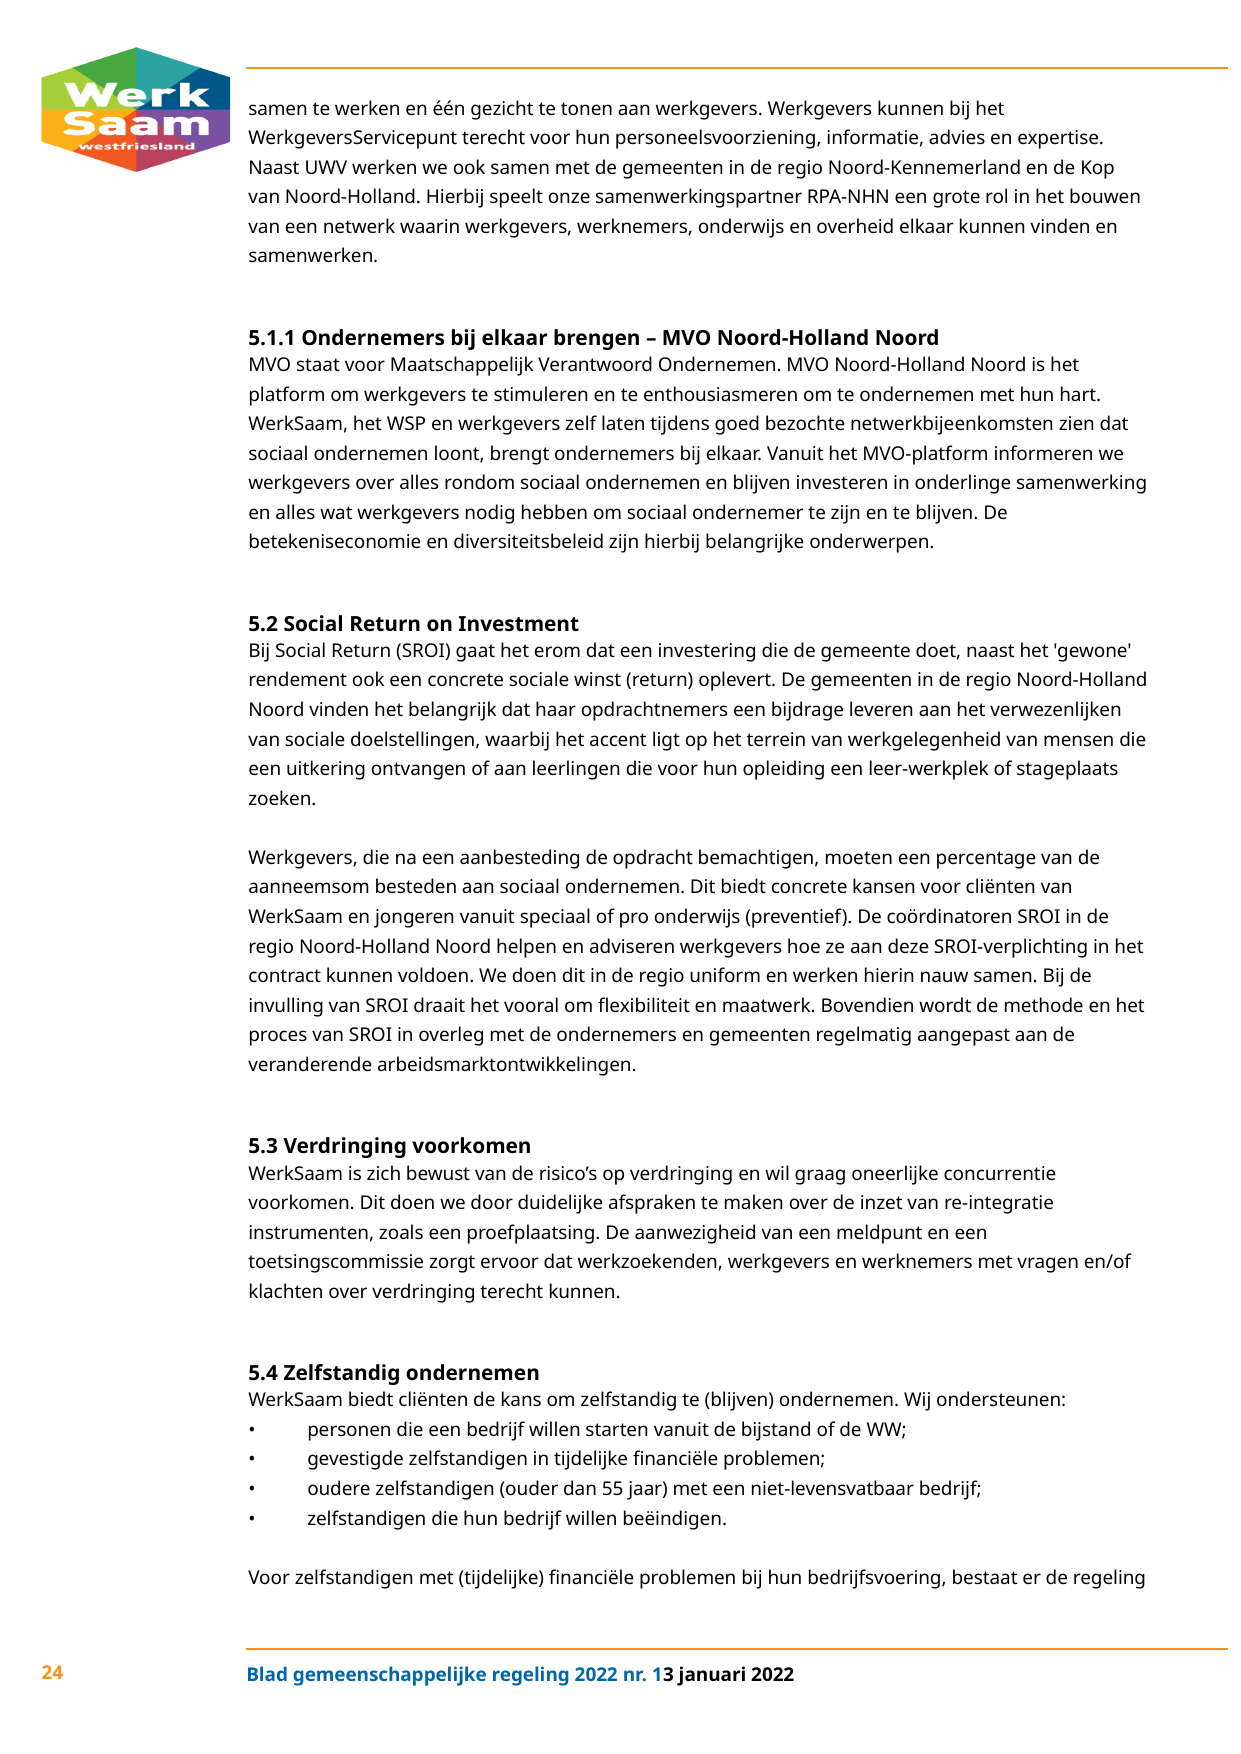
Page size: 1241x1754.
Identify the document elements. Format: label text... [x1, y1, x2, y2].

list gevestigde zelfstandigen in tijdelijke financiële problemen; [248, 1446, 1152, 1471]
list personen die een bedrijf willen starten vanuit de bijstand of de WW; [248, 1416, 1152, 1442]
text MVO staat voor Maatschappelijk Verantwoord Ondernemen. MVO Noord-Holland Noord is het platform om werkgevers te stimuleren en te enthousiasmeren om te ondernemen met hun hart. WerkSaam, het WSP en werkgevers zelf laten tijdens goed bezochte netwerkbijeenkomsten zien dat sociaal ondernemen loont, brengt ondernemers bij elkaar. Vanuit het MVO-platform informeren we werkgevers over alles rondom sociaal ondernemen en blijven investeren in onderlinge samenwerking en alles wat werkgevers nodig hebben om sociaal ondernemer te zijn en te blijven. De betekeniseconomie en diversiteitsbeleid zijn hierbij belangrijke onderwerpen. [248, 351, 1152, 554]
text 5.2 Social Return on Investment [248, 609, 1152, 637]
text Bij Social Return (SROI) gaat het erom dat een investering die de gemeente doet, naast het 'gewone' rendement ook een concrete sociale winst (return) oplevert. De gemeenten in de regio Noord-Holland Noord vinden het belangrijk dat haar opdrachtnemers een bijdrage leveren aan het verwezenlijken van sociale doelstellingen, waarbij het accent ligt op het terrein van werkgelegenheid van mensen die een uitkering ontvangen of aan leerlingen die voor hun opleiding een leer-werkplek of stageplaats zoeken. [248, 637, 1152, 811]
picture [41, 47, 231, 172]
text WerkSaam is zich bewust van de risico’s op verdringing en wil graag oneerlijke concurrentie voorkomen. Dit doen we door duidelijke afspraken te maken over de inzet van re-integratie instrumenten, zoals een proefplaatsing. De aanwezigheid van een meldpunt en een toetsingscommissie zorgt ervoor dat werkzoekenden, werkgevers en werknemers met vragen en/of klachten over verdringing terecht kunnen. [248, 1160, 1152, 1304]
text Werkgevers, die na een aanbesteding de opdracht bemachtigen, moeten een percentage van de aanneemsom besteden aan sociaal ondernemen. Dit biedt concrete kansen voor cliënten van WerkSaam en jongeren vanuit speciaal of pro onderwijs (preventief). De coördinatoren SROI in de regio Noord-Holland Noord helpen en adviseren werkgevers hoe ze aan deze SROI-verplichting in het contract kunnen voldoen. We doen dit in de regio uniform en werken hierin nauw samen. Bij de invulling van SROI draait het vooral om flexibiliteit en maatwerk. Bovendien wordt de methode en het proces van SROI in overleg met de ondernemers en gemeenten regelmatig aangepast aan de veranderende arbeidsmarktontwikkelingen. [248, 844, 1152, 1077]
text Voor zelfstandigen met (tijdelijke) financiële problemen bij hun bedrijfsvoering, bestaat er de regeling [248, 1564, 1152, 1590]
text 5.3 Verdringing voorkomen [248, 1131, 1152, 1160]
list zelfstandigen die hun bedrijf willen beëindigen. [248, 1505, 1152, 1531]
list oudere zelfstandigen (ouder dan 55 jaar) met een niet-levensvatbaar bedrijf; [248, 1475, 1152, 1501]
text samen te werken en één gezicht te tonen aan werkgevers. Werkgevers kunnen bij het WerkgeversServicepunt terecht voor hun personeelsvoorziening, informatie, advies en expertise. Naast UWV werken we ook samen met de gemeenten in de regio Noord-Kennemerland en de Kop van Noord-Holland. Hierbij speelt onze samenwerkingspartner RPA-NHN een grote rol in het bouwen van een netwerk waarin werkgevers, werknemers, onderwijs en overheid elkaar kunnen vinden en samenwerken. [248, 95, 1152, 268]
text 5.1.1 Ondernemers bij elkaar brengen – MVO Noord-Holland Noord [248, 323, 1152, 351]
text WerkSaam biedt cliënten de kans om zelfstandig te (blijven) ondernemen. Wij ondersteunen: [248, 1386, 1152, 1412]
text 5.4 Zelfstandig ondernemen [248, 1358, 1152, 1386]
